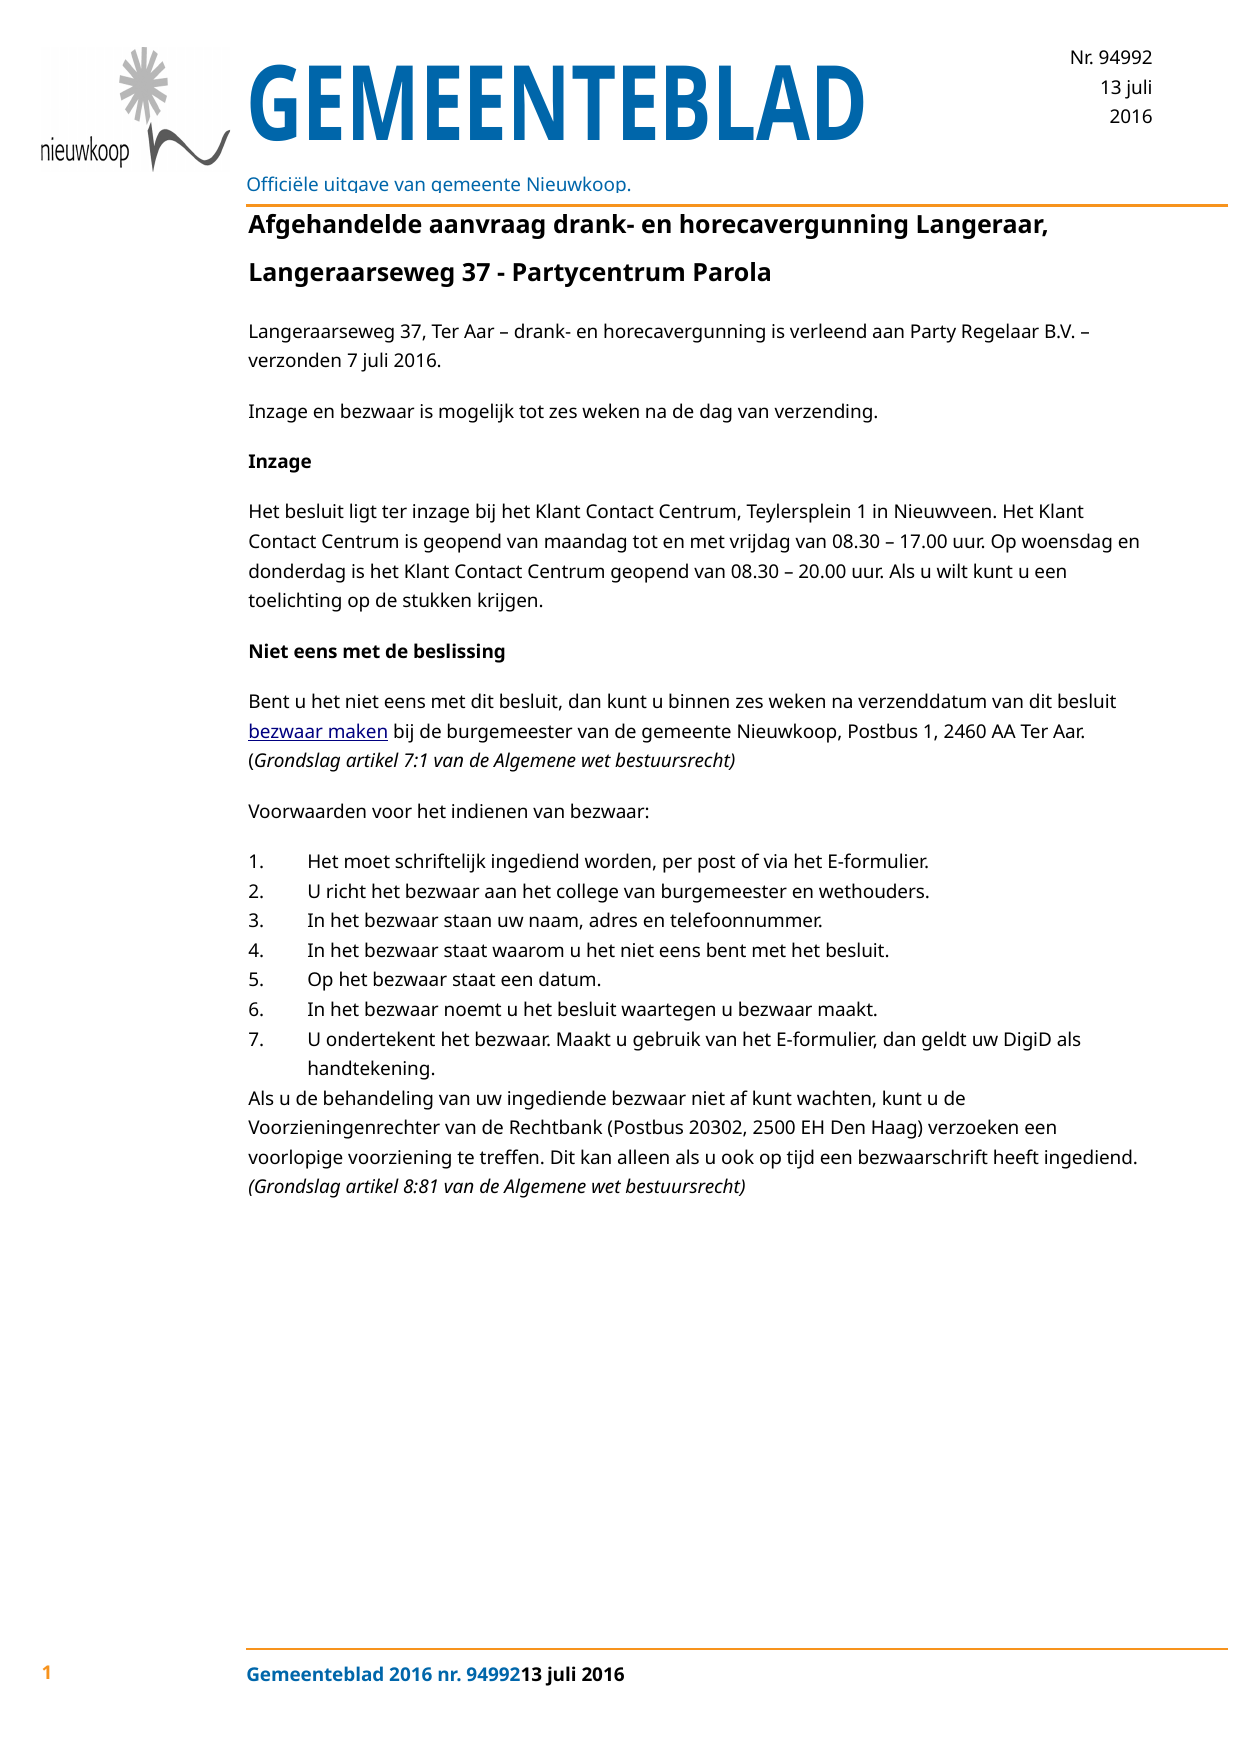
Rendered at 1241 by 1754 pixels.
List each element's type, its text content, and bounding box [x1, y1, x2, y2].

list U richt het bezwaar aan het college van burgemeester en wethouders. [248, 878, 1152, 904]
text Afgehandelde aanvraag drank- en horecavergunning Langeraar, Langeraarseweg 37 - Partycentrum Parola [248, 207, 1152, 288]
text Niet eens met de beslissing [248, 638, 1152, 664]
list In het bezwaar staan uw naam, adres en telefoonnummer. [248, 907, 1152, 933]
text Inzage [248, 448, 1152, 474]
text Bent u het niet eens met dit besluit, dan kunt u binnen zes weken na verzenddatum van dit besluit bezwaar maken bij de burgemeester van de gemeente Nieuwkoop, Postbus 1, 2460 AA Ter Aar. (Grondslag artikel 7:1 van de Algemene wet bestuursrecht) [248, 688, 1152, 773]
text Het besluit ligt ter inzage bij het Klant Contact Centrum, Teylersplein 1 in Nieuwveen. Het Klant Contact Centrum is geopend van maandag tot en met vrijdag van 08.30 – 17.00 uur. Op woensdag en donderdag is het Klant Contact Centrum geopend van 08.30 – 20.00 uur. Als u wilt kunt u een toelichting op de stukken krijgen. [248, 499, 1152, 613]
text Voorwaarden voor het indienen van bezwaar: [248, 798, 1152, 824]
text Inzage en bezwaar is mogelijk tot zes weken na de dag van verzending. [248, 398, 1152, 424]
picture [41, 47, 231, 172]
text Langeraarseweg 37, Ter Aar – drank- en horecavergunning is verleend aan Party Regelaar B.V. – verzonden 7 juli 2016. [248, 318, 1152, 373]
list In het bezwaar staat waarom u het niet eens bent met het besluit. [248, 937, 1152, 963]
list U ondertekent het bezwaar. Maakt u gebruik van het E-formulier, dan geldt uw DigiD als handtekening. [248, 1026, 1152, 1081]
list In het bezwaar noemt u het besluit waartegen u bezwaar maakt. [248, 996, 1152, 1022]
list Het moet schriftelijk ingediend worden, per post of via het E-formulier. [248, 848, 1152, 874]
list Op het bezwaar staat een datum. [248, 967, 1152, 992]
text Als u de behandeling van uw ingediende bezwaar niet af kunt wachten, kunt u de Voorzieningenrechter van de Rechtbank (Postbus 20302, 2500 EH Den Haag) verzoeken een voorlopige voorziening te treffen. Dit kan alleen als u ook op tijd een bezwaarschrift heeft ingediend. (Grondslag artikel 8:81 van de Algemene wet bestuursrecht) [248, 1085, 1152, 1199]
